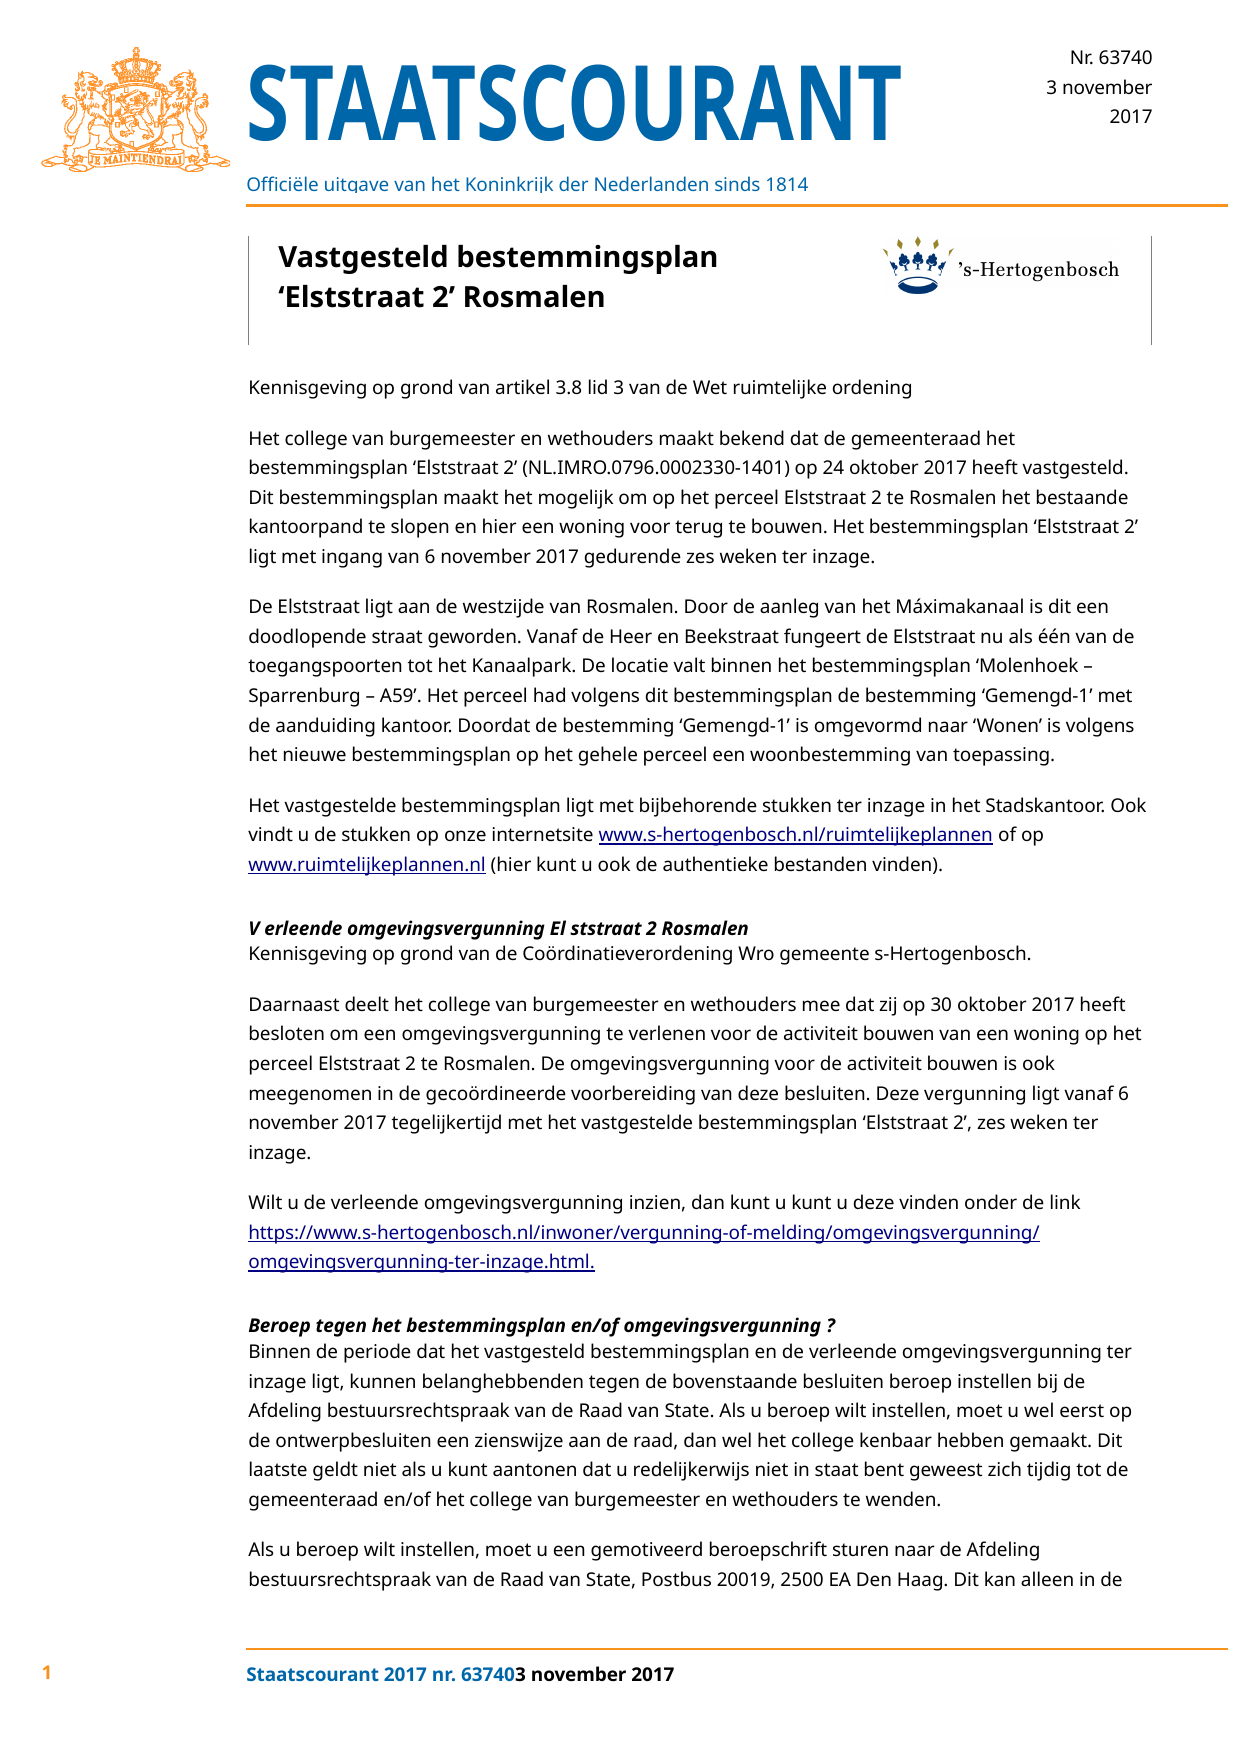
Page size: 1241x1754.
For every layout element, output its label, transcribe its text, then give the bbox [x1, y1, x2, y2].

text V erleende omgevingsvergunning El ststraat 2 Rosmalen [248, 915, 1152, 941]
text Binnen de periode dat het vastgesteld bestemmingsplan en de verleende omgevingsvergunning ter inzage ligt, kunnen belanghebbenden tegen de bovenstaande besluiten beroep instellen bij de Afdeling bestuursrechtspraak van de Raad van State. Als u beroep wilt instellen, moet u wel eerst op de ontwerpbesluiten een zienswijze aan de raad, dan wel het college kenbaar hebben gemaakt. Dit laatste geldt niet als u kunt aantonen dat u redelijkerwijs niet in staat bent geweest zich tijdig tot de gemeenteraad en/of het college van burgemeester en wethouders te wenden. [248, 1338, 1152, 1512]
text Het college van burgemeester en wethouders maakt bekend dat de gemeenteraad het bestemmingsplan ‘Elststraat 2’ (NL.IMRO.0796.0002330-1401) op 24 oktober 2017 heeft vastgesteld. Dit bestemmingsplan maakt het mogelijk om op het perceel Elststraat 2 te Rosmalen het bestaande kantoorpand te slopen en hier een woning voor terug te bouwen. Het bestemmingsplan ‘Elststraat 2’ ligt met ingang van 6 november 2017 gedurende zes weken ter inzage. [248, 425, 1152, 569]
text Daarnaast deelt het college van burgemeester en wethouders mee dat zij op 30 oktober 2017 heeft besloten om een omgevingsvergunning te verlenen voor de activiteit bouwen van een woning op het perceel Elststraat 2 te Rosmalen. De omgevingsvergunning voor de activiteit bouwen is ook meegenomen in de gecoördineerde voorbereiding van deze besluiten. Deze vergunning ligt vanaf 6 november 2017 tegelijkertijd met het vastgestelde bestemmingsplan ‘Elststraat 2’, zes weken ter inzage. [248, 991, 1152, 1165]
text Kennisgeving op grond van de Coördinatieverordening Wro gemeente s-Hertogenbosch. [248, 941, 1152, 966]
text Het vastgestelde bestemmingsplan ligt met bijbehorende stukken ter inzage in het Stadskantoor. Ook vindt u de stukken op onze internetsite www.s-hertogenbosch.nl/ruimtelijkeplannen of op www.ruimtelijkeplannen.nl (hier kunt u ook de authentieke bestanden vinden). [248, 792, 1152, 877]
table_header Vastgesteld bestemmingsplan ‘Elststraat 2’ Rosmalen [249, 236, 850, 345]
table_header [850, 236, 882, 293]
picture [41, 47, 231, 172]
table_header [1119, 236, 1151, 293]
text Kennisgeving op grond van artikel 3.8 lid 3 van de Wet ruimtelijke ordening [248, 374, 1152, 400]
text De Elststraat ligt aan de westzijde van Rosmalen. Door de aanleg van het Máximakanaal is dit een doodlopende straat geworden. Vanaf de Heer en Beekstraat fungeert de Elststraat nu als één van de toegangspoorten tot het Kanaalpark. De locatie valt binnen het bestemmingsplan ‘Molenhoek – Sparrenburg – A59’. Het perceel had volgens dit bestemmingsplan de bestemming ‘Gemengd-1’ met de aanduiding kantoor. Doordat de bestemming ‘Gemengd-1’ is omgevormd naar ‘Wonen’ is volgens het nieuwe bestemmingsplan op het gehele perceel een woonbestemming van toepassing. [248, 593, 1152, 767]
picture [882, 236, 1119, 294]
text Als u beroep wilt instellen, moet u een gemotiveerd beroepschrift sturen naar de Afdeling bestuursrechtspraak van de Raad van State, Postbus 20019, 2500 EA Den Haag. Dit kan alleen in de [248, 1537, 1152, 1592]
table_header [850, 294, 1151, 345]
text Wilt u de verleende omgevingsvergunning inzien, dan kunt u kunt u deze vinden onder de link https://www.s-hertogenbosch.nl/inwoner/vergunning-of-melding/omgevingsvergunning/omgevingsvergunning-ter-inzage.html. [248, 1189, 1152, 1274]
text Beroep tegen het bestemmingsplan en/of omgevingsvergunning ? [248, 1312, 1152, 1338]
